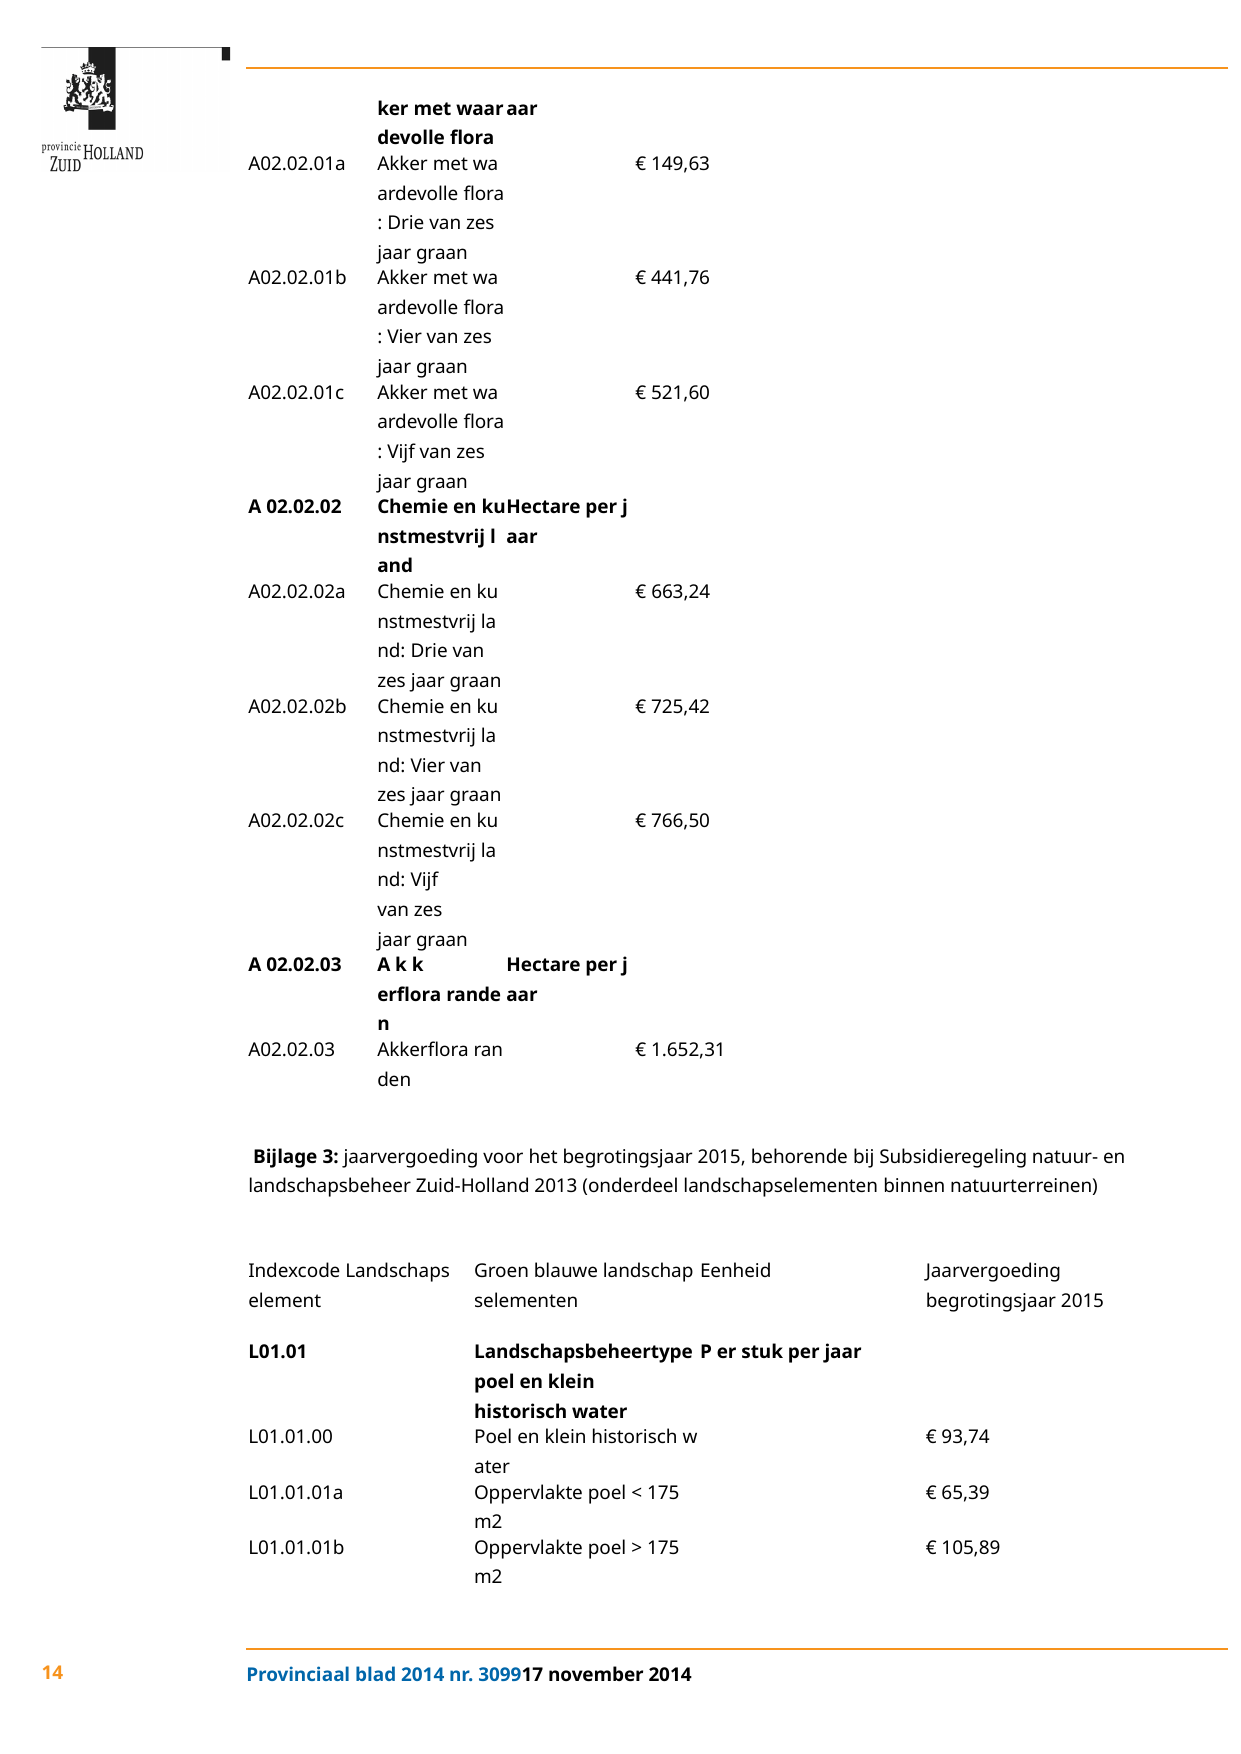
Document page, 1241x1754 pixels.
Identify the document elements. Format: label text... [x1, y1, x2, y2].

table_cell [764, 693, 893, 807]
table_cell L01.01.01b [248, 1534, 474, 1589]
table_header Eenheid [700, 1258, 926, 1313]
table_cell [506, 1092, 635, 1117]
table_cell [248, 95, 377, 150]
table_cell L01.01.01a [248, 1479, 474, 1534]
table_cell Poel en klein historisch water [474, 1424, 700, 1479]
table_cell ker met waardevolle flora [377, 95, 506, 150]
table_cell [926, 1339, 1152, 1423]
table_cell [894, 1092, 1022, 1117]
table_cell € 149,63 [635, 150, 764, 264]
picture [41, 47, 231, 172]
table_cell [506, 265, 635, 379]
table_cell Akker met waardevolle flora: Vier van zes jaar graan [377, 265, 506, 379]
table_cell Akker met waardevolle flora: Vijf van zes jaar graan [377, 379, 506, 493]
table_cell A 02.02.02 [248, 494, 377, 578]
table_cell [506, 379, 635, 493]
table_cell € 93,74 [926, 1424, 1152, 1479]
table_cell A02.02.02a [248, 579, 377, 693]
table_header Groen blauwe landschapselementen [474, 1258, 700, 1313]
table_cell L01.01 [248, 1339, 474, 1423]
table_cell [635, 494, 764, 578]
table_cell [764, 150, 893, 264]
table_cell [764, 1092, 893, 1117]
table_cell [635, 951, 764, 1036]
table_cell A 02.02.03 [248, 951, 377, 1036]
table_cell € 766,50 [635, 808, 764, 951]
table_cell [635, 1092, 764, 1117]
table_cell [506, 808, 635, 951]
table_header Indexcode Landschaps element [248, 1258, 474, 1313]
table_cell [506, 693, 635, 807]
table_cell [764, 95, 893, 150]
table_cell [1023, 1092, 1152, 1117]
table_cell Akker met waardevolle flora: Drie van zes jaar graan [377, 150, 506, 264]
table_cell [764, 951, 893, 1036]
table_cell [377, 1092, 506, 1117]
table_cell € 65,39 [926, 1479, 1152, 1534]
table_cell [764, 1036, 893, 1092]
table_cell aar [506, 95, 635, 150]
table_cell A02.02.03 [248, 1036, 377, 1092]
table_cell € 105,89 [926, 1534, 1152, 1589]
table_cell [700, 1534, 926, 1589]
table_cell Chemie en kunstmestvrij land [377, 494, 506, 578]
table_cell [248, 1092, 377, 1117]
table_cell [474, 1313, 700, 1339]
table_cell € 725,42 [635, 693, 764, 807]
table_cell Hectare per jaar [506, 494, 635, 578]
table_cell Chemie en kunstmestvrij land: Vijf van zes jaar graan [377, 808, 506, 951]
table_cell A02.02.01b [248, 265, 377, 379]
table_cell [764, 808, 893, 951]
table_cell [700, 1313, 926, 1339]
table_cell [926, 1313, 1152, 1339]
table_cell € 1.652,31 [635, 1036, 764, 1092]
table_cell P er stuk per jaar [700, 1339, 926, 1423]
table_cell Oppervlakte poel > 175 m2 [474, 1534, 700, 1589]
table_cell A02.02.01a [248, 150, 377, 264]
table_cell [700, 1424, 926, 1479]
table_cell Oppervlakte poel < 175 m2 [474, 1479, 700, 1534]
table_cell A02.02.02c [248, 808, 377, 951]
table_cell [764, 494, 893, 578]
table_cell [764, 265, 893, 379]
table_cell A02.02.02b [248, 693, 377, 807]
table_cell € 521,60 [635, 379, 764, 493]
table_cell [764, 379, 893, 493]
table_cell A k k erflora randen [377, 951, 506, 1036]
table_cell Akkerflora randen [377, 1036, 506, 1092]
table_cell € 663,24 [635, 579, 764, 693]
table_cell Chemie en kunstmestvrij land: Drie van zes jaar graan [377, 579, 506, 693]
table_cell Chemie en kunstmestvrij land: Vier van zes jaar graan [377, 693, 506, 807]
table_cell Landschapsbeheertype poel en klein historisch water [474, 1339, 700, 1423]
table_cell [506, 150, 635, 264]
table_cell [506, 579, 635, 693]
table_cell Hectare per jaar [506, 951, 635, 1036]
table_cell [248, 1313, 474, 1339]
table_cell A02.02.01c [248, 379, 377, 493]
table_cell [635, 95, 764, 150]
table_cell [764, 579, 893, 693]
table_cell € 441,76 [635, 265, 764, 379]
table_cell [506, 1036, 635, 1092]
text Bijlage 3: jaarvergoeding voor het begrotingsjaar 2015, behorende bij Subsidieregeling natuur- en landschapsbeheer Zuid-Holland 2013 (onderdeel landschapselementen binnen natuurterreinen) [248, 1143, 1152, 1198]
table_header Jaarvergoeding begrotingsjaar 2015 [926, 1258, 1152, 1313]
table_cell [700, 1479, 926, 1534]
table_cell L01.01.00 [248, 1424, 474, 1479]
